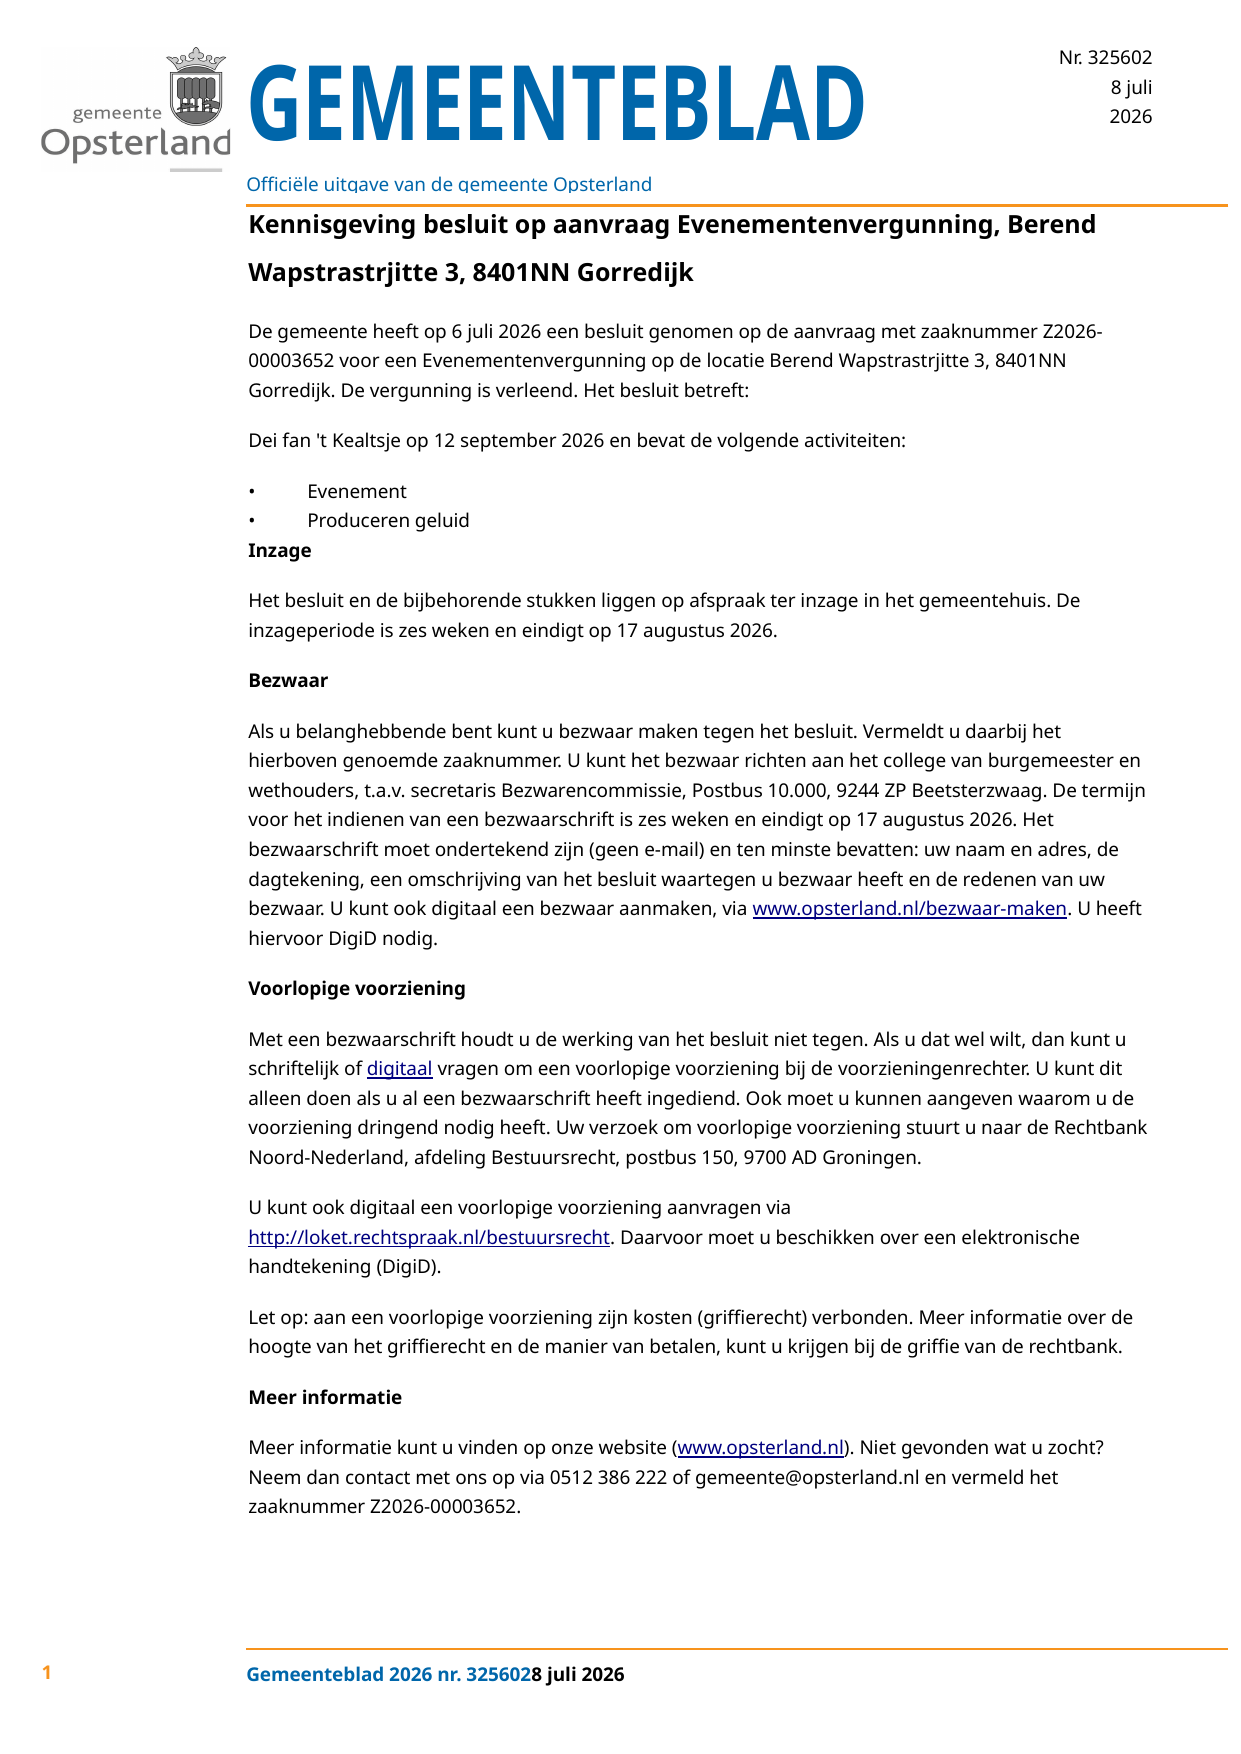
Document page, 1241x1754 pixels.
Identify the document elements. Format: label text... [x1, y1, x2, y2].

text Meer informatie [248, 1384, 1152, 1410]
text Inzage [248, 537, 1152, 563]
text Let op: aan een voorlopige voorziening zijn kosten (griffierecht) verbonden. Meer informatie over de hoogte van het griffierecht en de manier van betalen, kunt u krijgen bij de griffie van de rechtbank. [248, 1304, 1152, 1359]
text Bezwaar [248, 667, 1152, 693]
text Kennisgeving besluit op aanvraag Evenementenvergunning, Berend Wapstrastrjitte 3, 8401NN Gorredijk [248, 207, 1152, 288]
list Evenement [248, 478, 1152, 504]
text Als u belanghebbende bent kunt u bezwaar maken tegen het besluit. Vermeldt u daarbij het hierboven genoemde zaaknummer. U kunt het bezwaar richten aan het college van burgemeester en wethouders, t.a.v. secretaris Bezwarencommissie, Postbus 10.000, 9244 ZP Beetsterzwaag. De termijn voor het indienen van een bezwaarschrift is zes weken en eindigt op 17 augustus 2026. Het bezwaarschrift moet ondertekend zijn (geen e-mail) en ten minste bevatten: uw naam en adres, de dagtekening, een omschrijving van het besluit waartegen u bezwaar heeft en de redenen van uw bezwaar. U kunt ook digitaal een bezwaar aanmaken, via www.opsterland.nl/bezwaar-maken. U heeft hiervoor DigiD nodig. [248, 718, 1152, 951]
text De gemeente heeft op 6 juli 2026 een besluit genomen op de aanvraag met zaaknummer Z2026-00003652 voor een Evenementenvergunning op de locatie Berend Wapstrastrjitte 3, 8401NN Gorredijk. De vergunning is verleend. Het besluit betreft: [248, 318, 1152, 403]
text Meer informatie kunt u vinden op onze website (www.opsterland.nl). Niet gevonden wat u zocht? Neem dan contact met ons op via 0512 386 222 of gemeente@opsterland.nl en vermeld het zaaknummer Z2026-00003652. [248, 1434, 1152, 1519]
text Het besluit en de bijbehorende stukken liggen op afspraak ter inzage in het gemeentehuis. De inzageperiode is zes weken en eindigt op 17 augustus 2026. [248, 587, 1152, 643]
text Dei fan 't Kealtsje op 12 september 2026 en bevat de volgende activiteiten: [248, 427, 1152, 453]
picture [41, 47, 231, 172]
text Voorlopige voorziening [248, 975, 1152, 1001]
list Produceren geluid [248, 507, 1152, 533]
text Met een bezwaarschrift houdt u de werking van het besluit niet tegen. Als u dat wel wilt, dan kunt u schriftelijk of digitaal vragen om een voorlopige voorziening bij de voorzieningenrechter. U kunt dit alleen doen als u al een bezwaarschrift heeft ingediend. Ook moet u kunnen aangeven waarom u de voorziening dringend nodig heeft. Uw verzoek om voorlopige voorziening stuurt u naar de Rechtbank Noord-Nederland, afdeling Bestuursrecht, postbus 150, 9700 AD Groningen. [248, 1026, 1152, 1170]
text U kunt ook digitaal een voorlopige voorziening aanvragen via http://loket.rechtspraak.nl/bestuursrecht. Daarvoor moet u beschikken over een elektronische handtekening (DigiD). [248, 1194, 1152, 1279]
